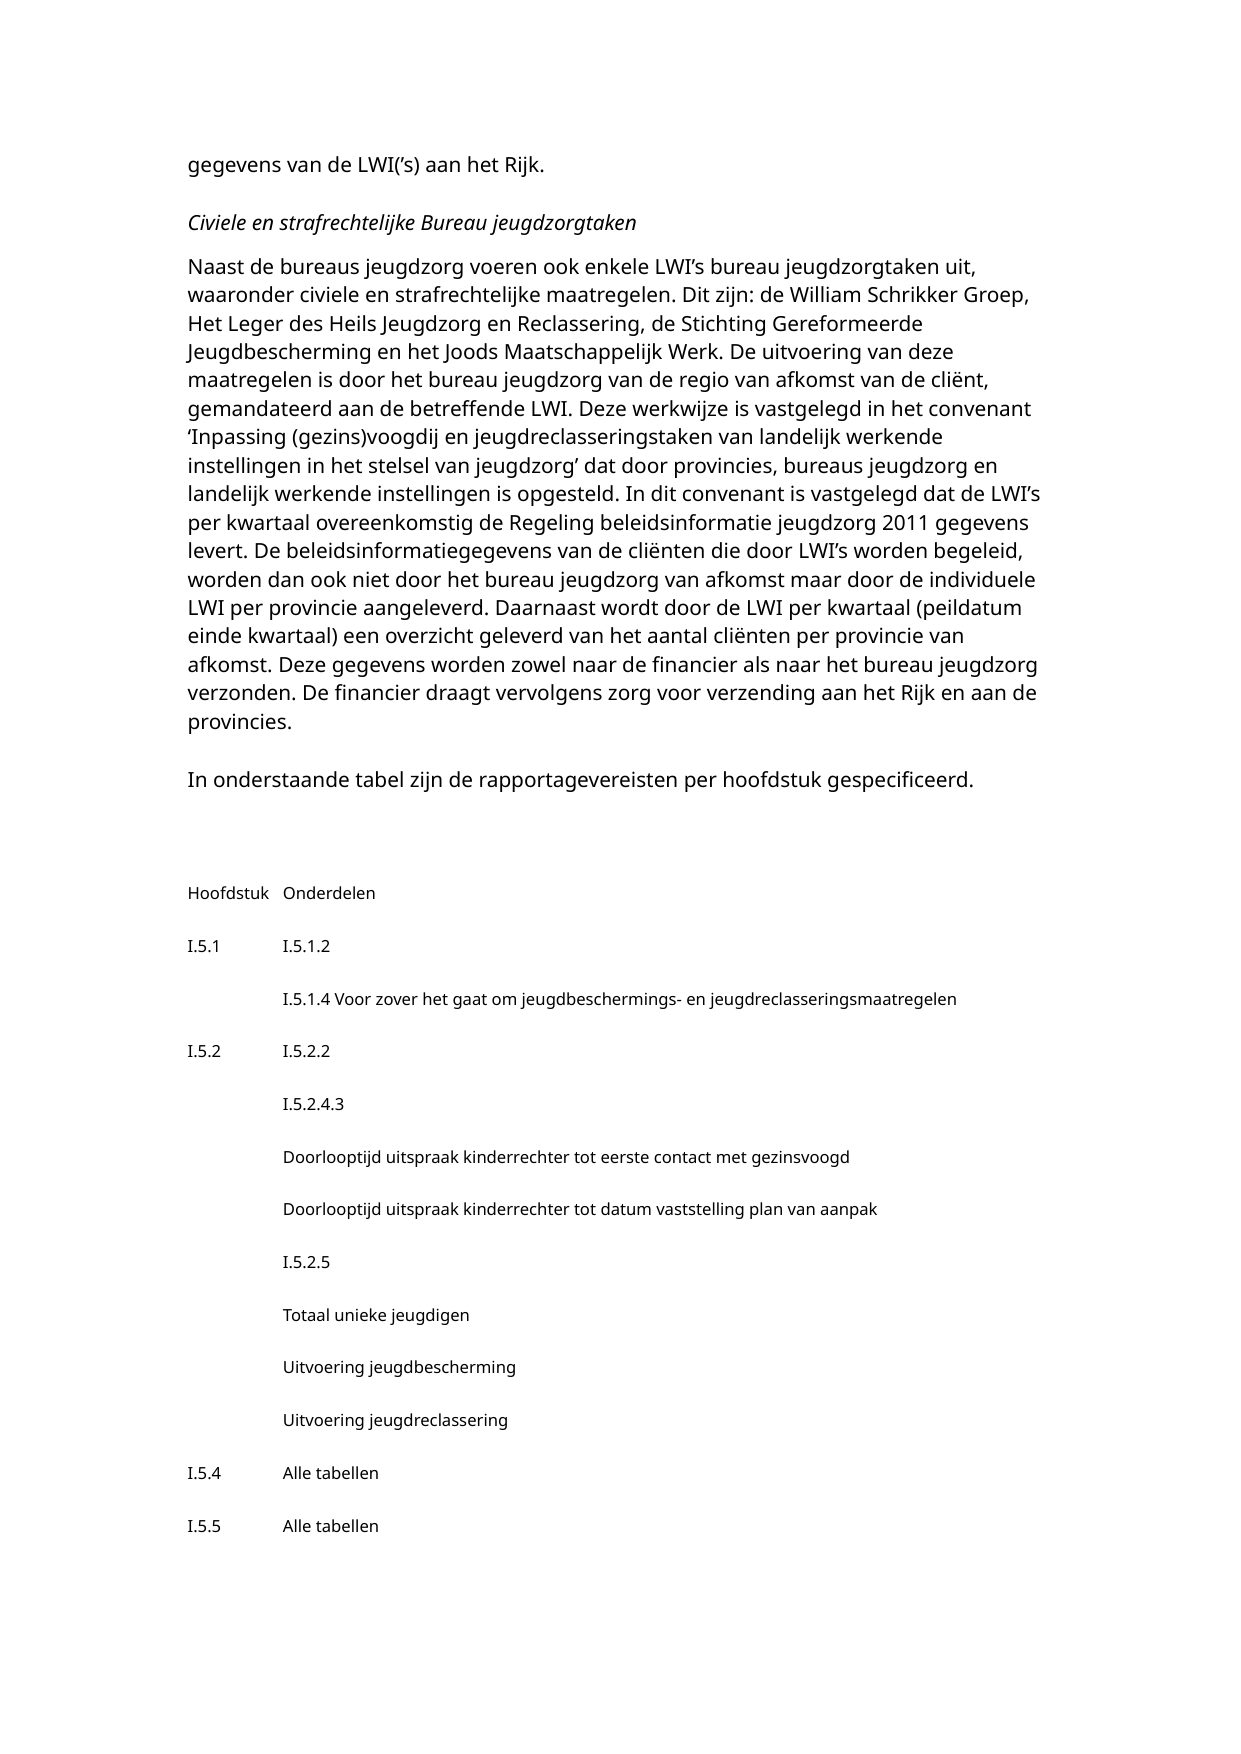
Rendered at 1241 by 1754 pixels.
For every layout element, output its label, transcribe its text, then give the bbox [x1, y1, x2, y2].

table_cell Alle tabellen [283, 1514, 1053, 1567]
text gegevens van de LWI(’s) aan het Rijk. [187, 150, 1053, 178]
table_cell Alle tabellen [283, 1461, 1053, 1514]
table_cell I.5.4 [188, 1461, 283, 1514]
table_header Onderdelen [283, 882, 1053, 934]
text In onderstaande tabel zijn de rapportagevereisten per hoofdstuk gespecificeerd. [187, 765, 1053, 794]
table_cell I.5.1 [188, 934, 283, 1040]
table_cell I.5.2 [188, 1040, 283, 1461]
table_header Hoofdstuk [188, 882, 283, 934]
table_cell I.5.1.2 I.5.1.4 Voor zover het gaat om jeugdbeschermings- en jeugdreclasseringsmaatregelen [283, 934, 1053, 1040]
table_cell I.5.5 [188, 1514, 283, 1567]
text Civiele en strafrechtelijke Bureau jeugdzorgtaken [187, 208, 1053, 237]
text Naast de bureaus jeugdzorg voeren ook enkele LWI’s bureau jeugdzorgtaken uit, waaronder civiele en strafrechtelijke maatregelen. Dit zijn: de William Schrikker Groep, Het Leger des Heils Jeugdzorg en Reclassering, de Stichting Gereformeerde Jeugdbescherming en het Joods Maatschappelijk Werk. De uitvoering van deze maatregelen is door het bureau jeugdzorg van de regio van afkomst van de cliënt, gemandateerd aan de betreffende LWI. Deze werkwijze is vastgelegd in het convenant ‘Inpassing (gezins)voogdij en jeugdreclasseringstaken van landelijk werkende instellingen in het stelsel van jeugdzorg’ dat door provincies, bureaus jeugdzorg en landelijk werkende instellingen is opgesteld. In dit convenant is vastgelegd dat de LWI’s per kwartaal overeenkomstig de Regeling beleidsinformatie jeugdzorg 2011 gegevens levert. De beleidsinformatiegegevens van de cliënten die door LWI’s worden begeleid, worden dan ook niet door het bureau jeugdzorg van afkomst maar door de individuele LWI per provincie aangeleverd. Daarnaast wordt door de LWI per kwartaal (peildatum einde kwartaal) een overzicht geleverd van het aantal cliënten per provincie van afkomst. Deze gegevens worden zowel naar de financier als naar het bureau jeugdzorg verzonden. De financier draagt vervolgens zorg voor verzending aan het Rijk en aan de provincies. [187, 252, 1053, 735]
table_cell I.5.2.2 I.5.2.4.3 Doorlooptijd uitspraak kinderrechter tot eerste contact met gezinsvoogd Doorlooptijd uitspraak kinderrechter tot datum vaststelling plan van aanpak I.5.2.5 Totaal unieke jeugdigen Uitvoering jeugdbescherming Uitvoering jeugdreclassering [283, 1040, 1053, 1461]
